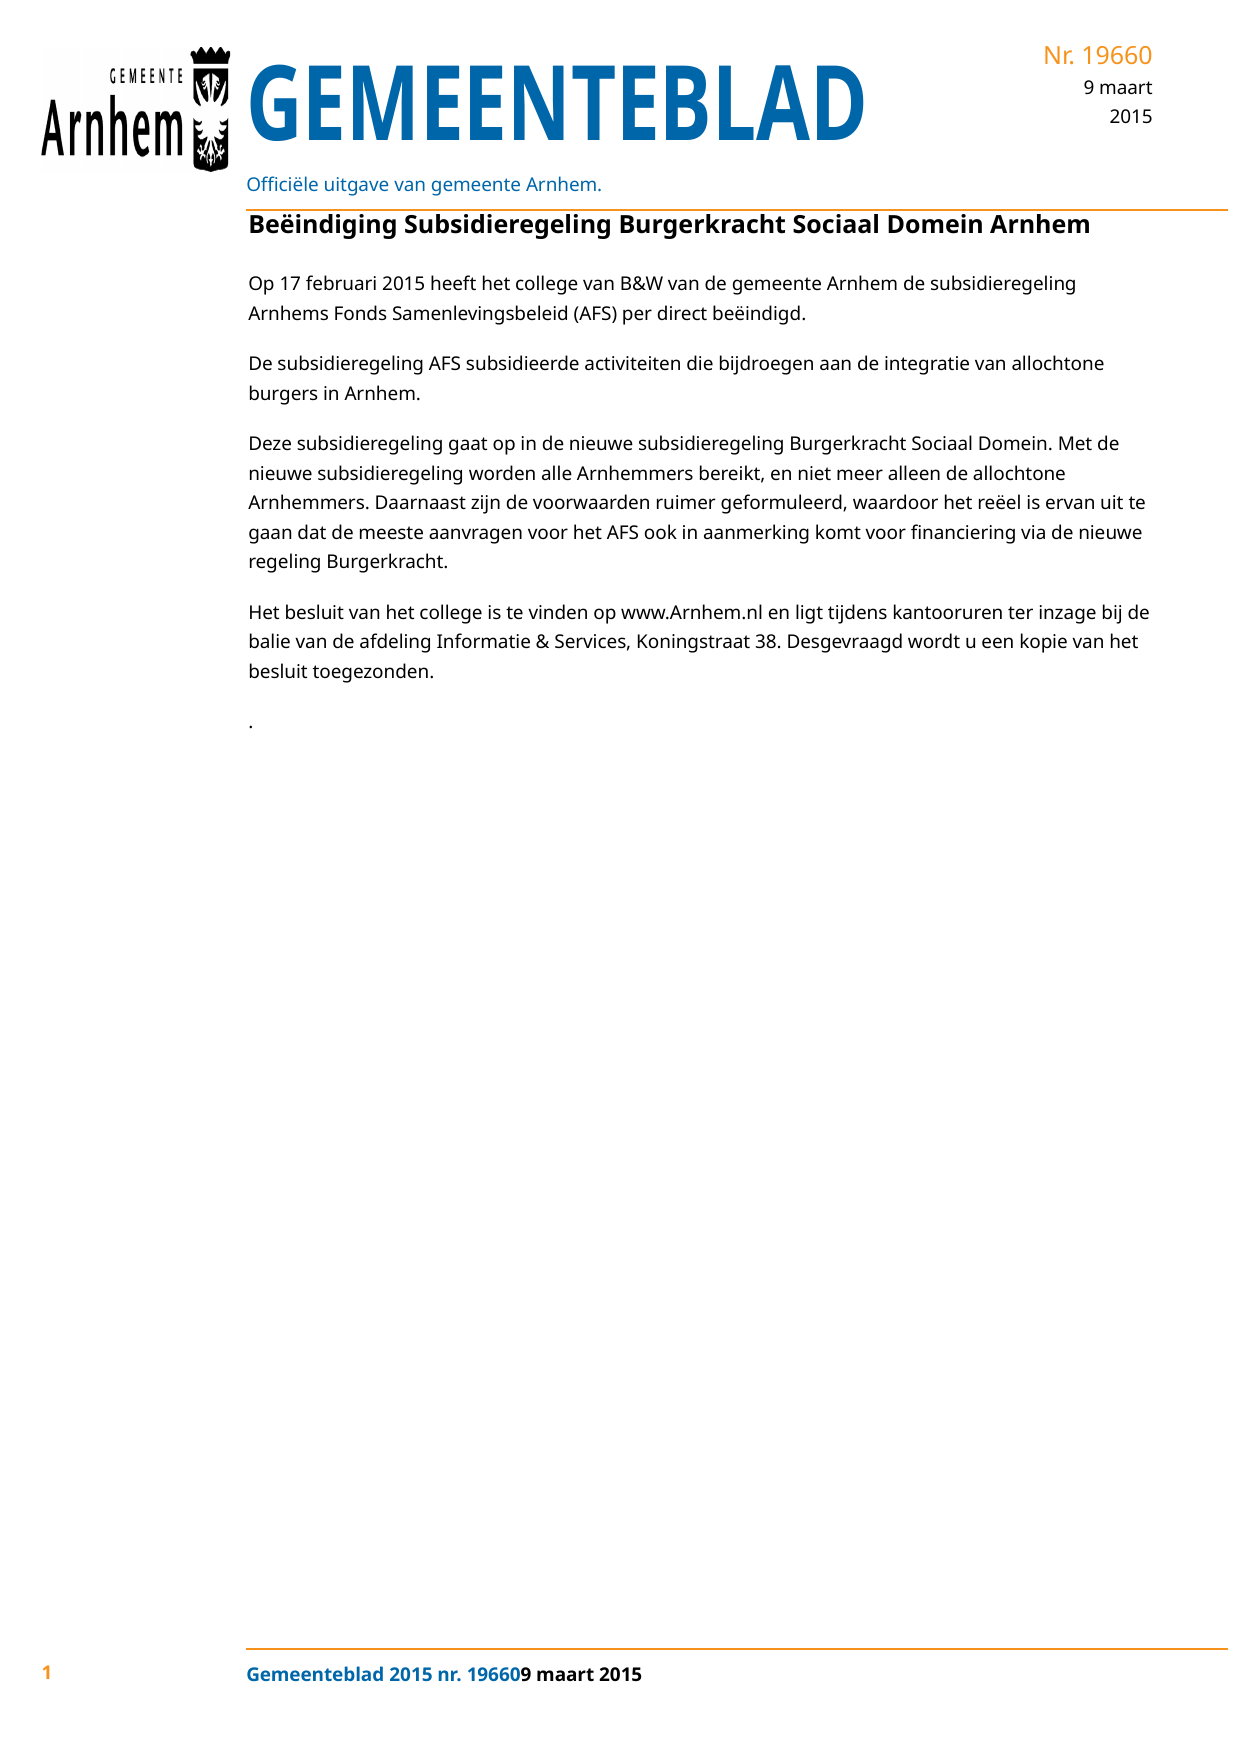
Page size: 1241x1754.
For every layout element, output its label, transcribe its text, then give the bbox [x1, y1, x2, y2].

picture [41, 47, 231, 172]
text Het besluit van het college is te vinden op www.Arnhem.nl en ligt tijdens kantooruren ter inzage bij de balie van de afdeling Informatie & Services, Koningstraat 38. Desgevraagd wordt u een kopie van het besluit toegezonden. [248, 599, 1152, 684]
text Deze subsidieregeling gaat op in de nieuwe subsidieregeling Burgerkracht Sociaal Domein. Met de nieuwe subsidieregeling worden alle Arnhemmers bereikt, en niet meer alleen de allochtone Arnhemmers. Daarnaast zijn de voorwaarden ruimer geformuleerd, waardoor het reëel is ervan uit te gaan dat de meeste aanvragen voor het AFS ook in aanmerking komt voor financiering via de nieuwe regeling Burgerkracht. [248, 430, 1152, 574]
text Op 17 februari 2015 heeft het college van B&W van de gemeente Arnhem de subsidieregeling Arnhems Fonds Samenlevingsbeleid (AFS) per direct beëindigd. [248, 270, 1152, 326]
text . [248, 709, 1152, 734]
text Beëindiging Subsidieregeling Burgerkracht Sociaal Domein Arnhem [248, 211, 1152, 241]
text De subsidieregeling AFS subsidieerde activiteiten die bijdroegen aan de integratie van allochtone burgers in Arnhem. [248, 350, 1152, 406]
